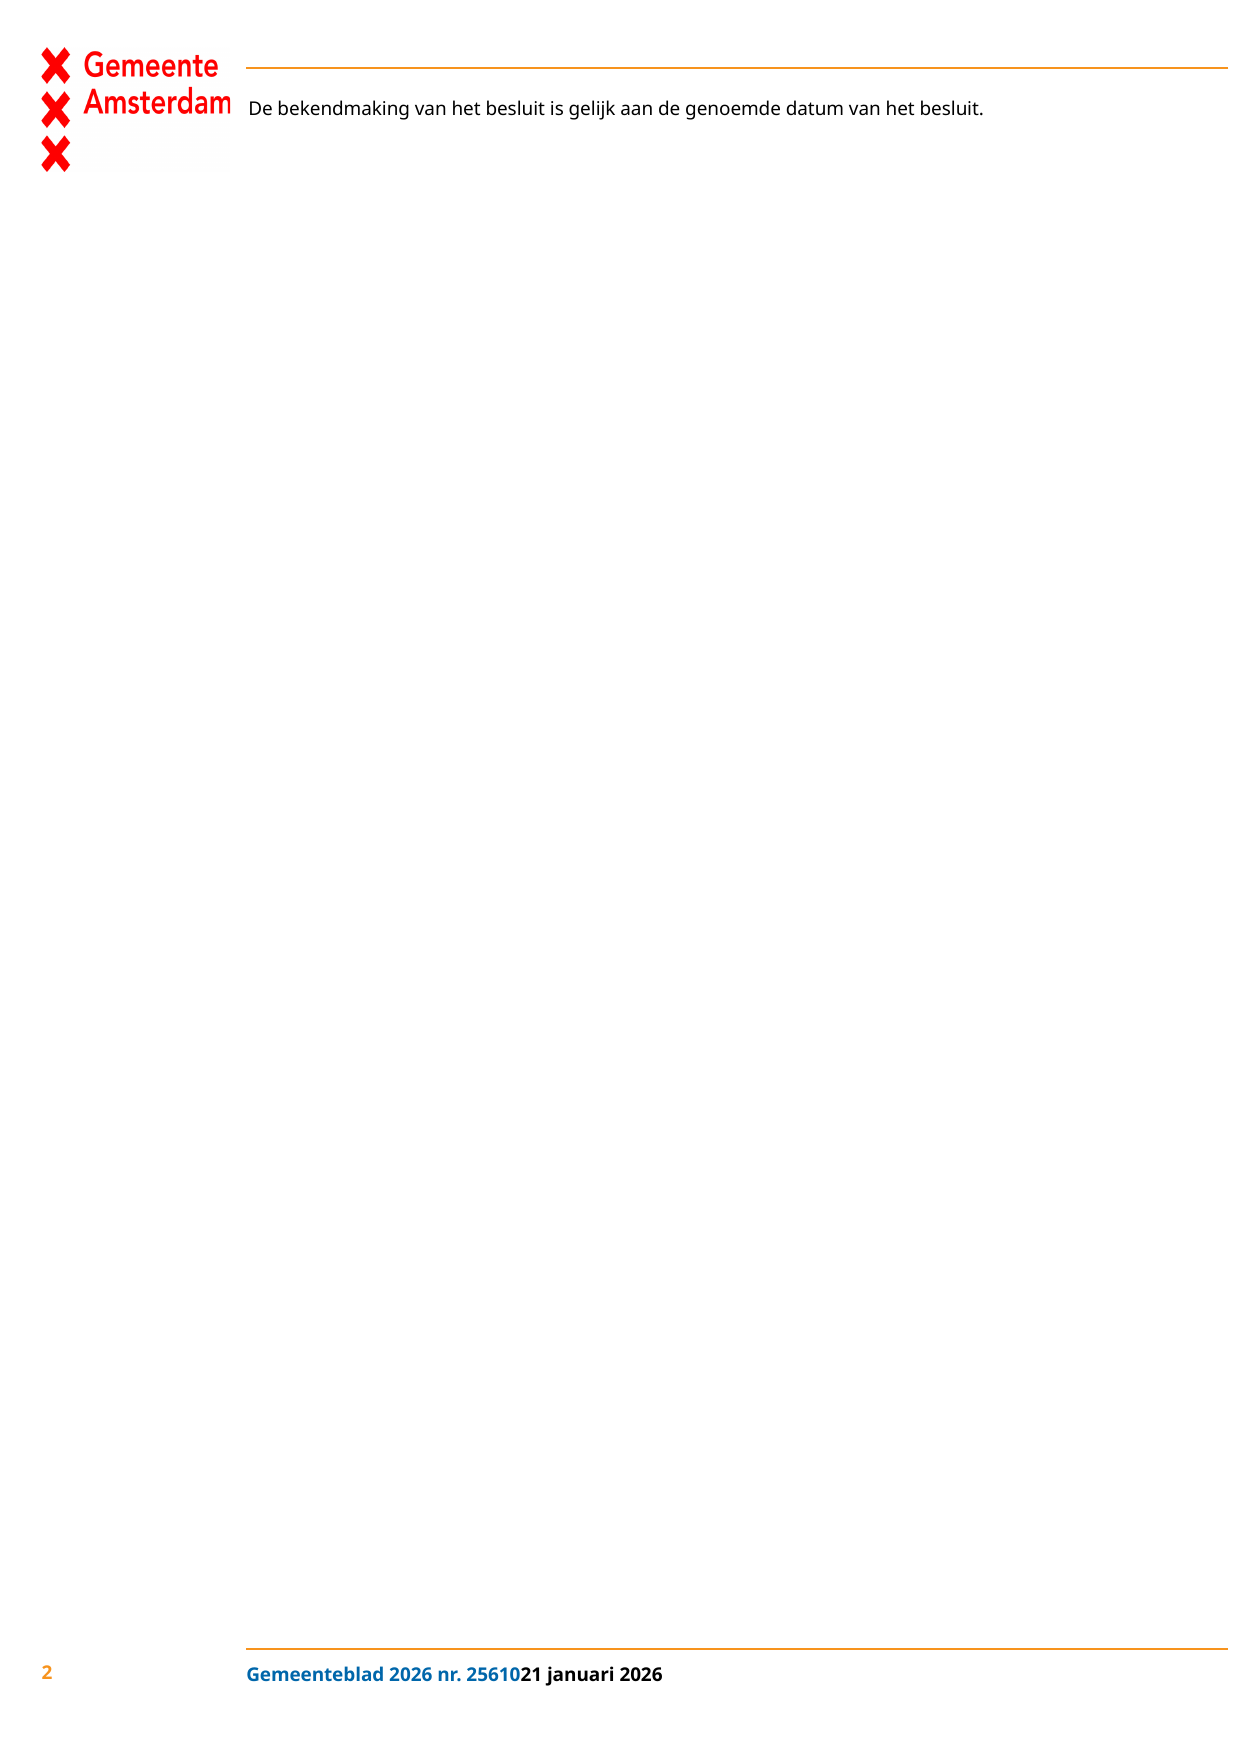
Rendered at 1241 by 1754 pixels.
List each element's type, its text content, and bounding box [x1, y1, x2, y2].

text De bekendmaking van het besluit is gelijk aan de genoemde datum van het besluit. [248, 95, 1152, 121]
picture [41, 47, 231, 172]
